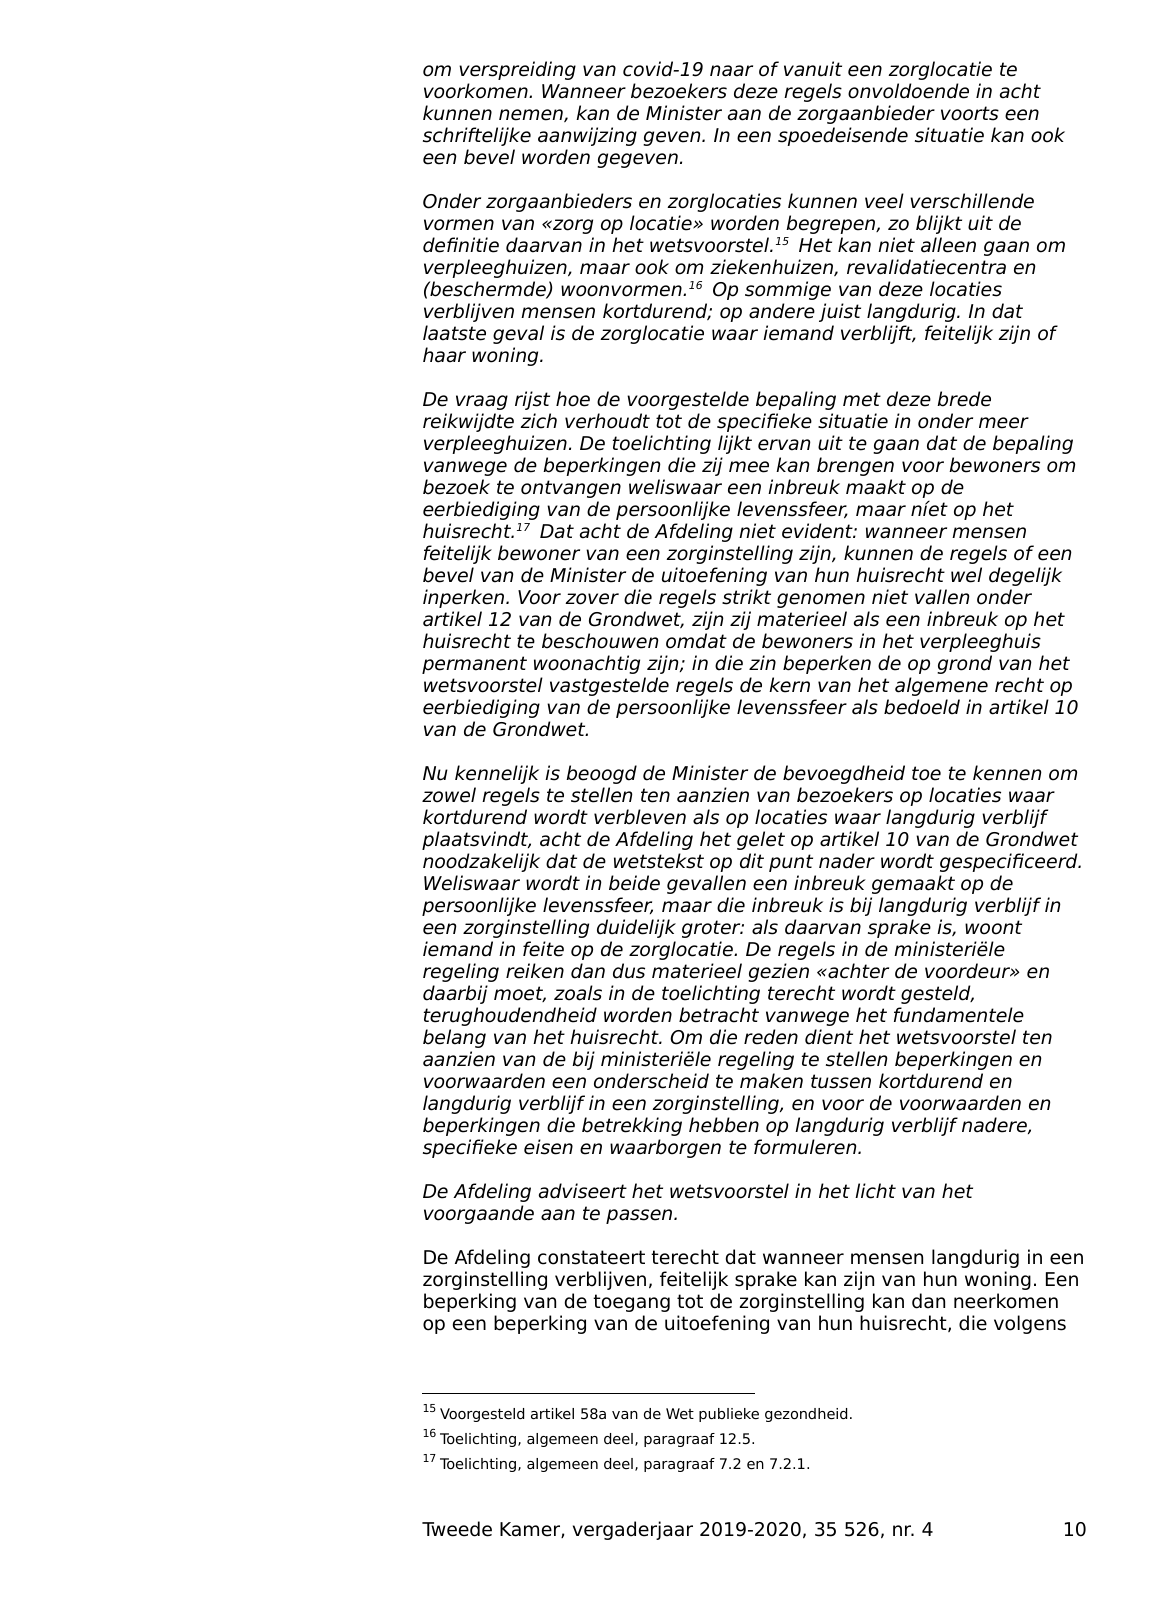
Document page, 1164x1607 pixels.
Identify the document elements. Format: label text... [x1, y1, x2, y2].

text Nu kennelijk is beoogd de Minister de bevoegdheid toe te kennen om zowel regels te stellen ten aanzien van bezoekers op locaties waar kortdurend wordt verbleven als op locaties waar langdurig verblijf plaatsvindt, acht de Afdeling het gelet op artikel 10 van de Grondwet noodzakelijk dat de wetstekst op dit punt nader wordt gespecificeerd. Weliswaar wordt in beide gevallen een inbreuk gemaakt op de persoonlijke levenssfeer, maar die inbreuk is bij langdurig verblijf in een zorginstelling duidelijk groter: als daarvan sprake is, woont iemand in feite op de zorglocatie. De regels in de ministeriële regeling reiken dan dus materieel gezien «achter de voordeur» en daarbij moet, zoals in de toelichting terecht wordt gesteld, terughoudendheid worden betracht vanwege het fundamentele belang van het huisrecht. Om die reden dient het wetsvoorstel ten aanzien van de bij ministeriële regeling te stellen beperkingen en voorwaarden een onderscheid te maken tussen kortdurend en langdurig verblijf in een zorginstelling, en voor de voorwaarden en beperkingen die betrekking hebben op langdurig verblijf nadere, specifieke eisen en waarborgen te formuleren. [422, 763, 1087, 1159]
text om verspreiding van covid-19 naar of vanuit een zorglocatie te voorkomen. Wanneer bezoekers deze regels onvoldoende in acht kunnen nemen, kan de Minister aan de zorgaanbieder voorts een schriftelijke aanwijzing geven. In een spoedeisende situatie kan ook een bevel worden gegeven. [422, 59, 1087, 169]
text De Afdeling constateert terecht dat wanneer mensen langdurig in een zorginstelling verblijven, feitelijk sprake kan zijn van hun woning. Een beperking van de toegang tot de zorginstelling kan dan neerkomen op een beperking van de uitoefening van hun huisrecht, die volgens [422, 1247, 1087, 1335]
text Toelichting, algemeen deel, paragraaf 12.5. [422, 1427, 1087, 1449]
text De Afdeling adviseert het wetsvoorstel in het licht van het voorgaande aan te passen. [422, 1181, 1087, 1225]
text Voorgesteld artikel 58a van de Wet publieke gezondheid. [422, 1402, 1087, 1424]
text De vraag rijst hoe de voorgestelde bepaling met deze brede reikwijdte zich verhoudt tot de specifieke situatie in onder meer verpleeghuizen. De toelichting lijkt ervan uit te gaan dat de bepaling vanwege de beperkingen die zij mee kan brengen voor bewoners om bezoek te ontvangen weliswaar een inbreuk maakt op de eerbiediging van de persoonlijke levenssfeer, maar níet op het huisrecht. Dat acht de Afdeling niet evident: wanneer mensen feitelijk bewoner van een zorginstelling zijn, kunnen de regels of een bevel van de Minister de uitoefening van hun huisrecht wel degelijk inperken. Voor zover die regels strikt genomen niet vallen onder artikel 12 van de Grondwet, zijn zij materieel als een inbreuk op het huisrecht te beschouwen omdat de bewoners in het verpleeghuis permanent woonachtig zijn; in die zin beperken de op grond van het wetsvoorstel vastgestelde regels de kern van het algemene recht op eerbiediging van de persoonlijke levenssfeer als bedoeld in artikel 10 van de Grondwet. [422, 389, 1087, 741]
text Toelichting, algemeen deel, paragraaf 7.2 en 7.2.1. [422, 1452, 1087, 1474]
text Onder zorgaanbieders en zorglocaties kunnen veel verschillende vormen van «zorg op locatie» worden begrepen, zo blijkt uit de definitie daarvan in het wetsvoorstel. Het kan niet alleen gaan om verpleeghuizen, maar ook om ziekenhuizen, revalidatiecentra en (beschermde) woonvormen. Op sommige van deze locaties verblijven mensen kortdurend; op andere juist langdurig. In dat laatste geval is de zorglocatie waar iemand verblijft, feitelijk zijn of haar woning. [422, 191, 1087, 367]
